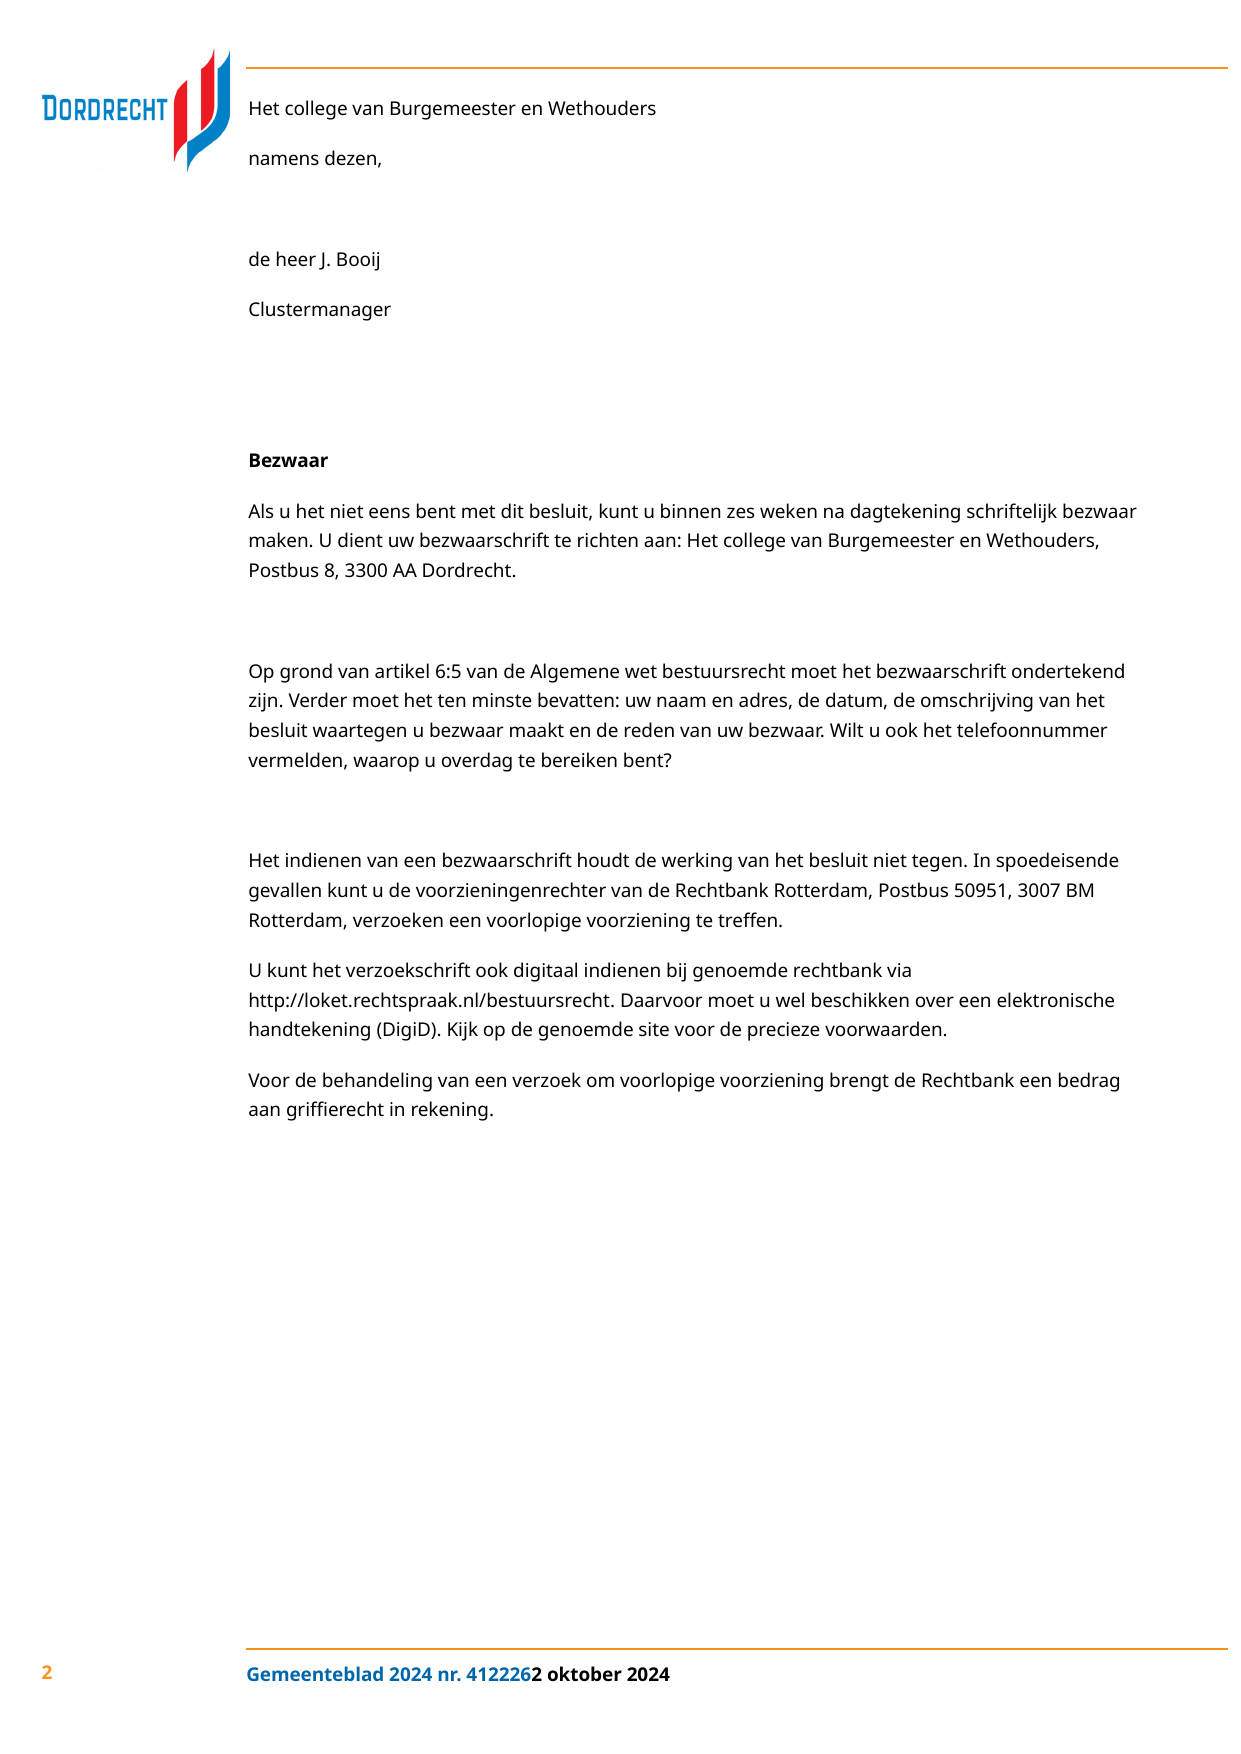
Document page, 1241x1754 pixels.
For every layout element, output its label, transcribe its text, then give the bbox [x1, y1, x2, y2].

text Als u het niet eens bent met dit besluit, kunt u binnen zes weken na dagtekening schriftelijk bezwaar maken. U dient uw bezwaarschrift te richten aan: Het college van Burgemeester en Wethouders, Postbus 8, 3300 AA Dordrecht. [248, 498, 1152, 583]
text Het indienen van een bezwaarschrift houdt de werking van het besluit niet tegen. In spoedeisende gevallen kunt u de voorzieningenrechter van de Rechtbank Rotterdam, Postbus 50951, 3007 BM Rotterdam, verzoeken een voorlopige voorziening te treffen. [248, 848, 1152, 933]
text U kunt het verzoekschrift ook digitaal indienen bij genoemde rechtbank via http://loket.rechtspraak.nl/bestuursrecht. Daarvoor moet u wel beschikken over een elektronische handtekening (DigiD). Kijk op de genoemde site voor de precieze voorwaarden. [248, 957, 1152, 1042]
text namens dezen, [248, 145, 1152, 171]
picture [41, 47, 231, 172]
text de heer J. Booij [248, 246, 1152, 272]
text Clustermanager [248, 296, 1152, 322]
text Bezwaar [248, 448, 1152, 473]
text Op grond van artikel 6:5 van de Algemene wet bestuursrecht moet het bezwaarschrift ondertekend zijn. Verder moet het ten minste bevatten: uw naam en adres, de datum, de omschrijving van het besluit waartegen u bezwaar maakt en de reden van uw bezwaar. Wilt u ook het telefoonnummer vermelden, waarop u overdag te bereiken bent? [248, 658, 1152, 773]
text Voor de behandeling van een verzoek om voorlopige voorziening brengt de Rechtbank een bedrag aan griffierecht in rekening. [248, 1067, 1152, 1122]
text Het college van Burgemeester en Wethouders [248, 95, 1152, 121]
